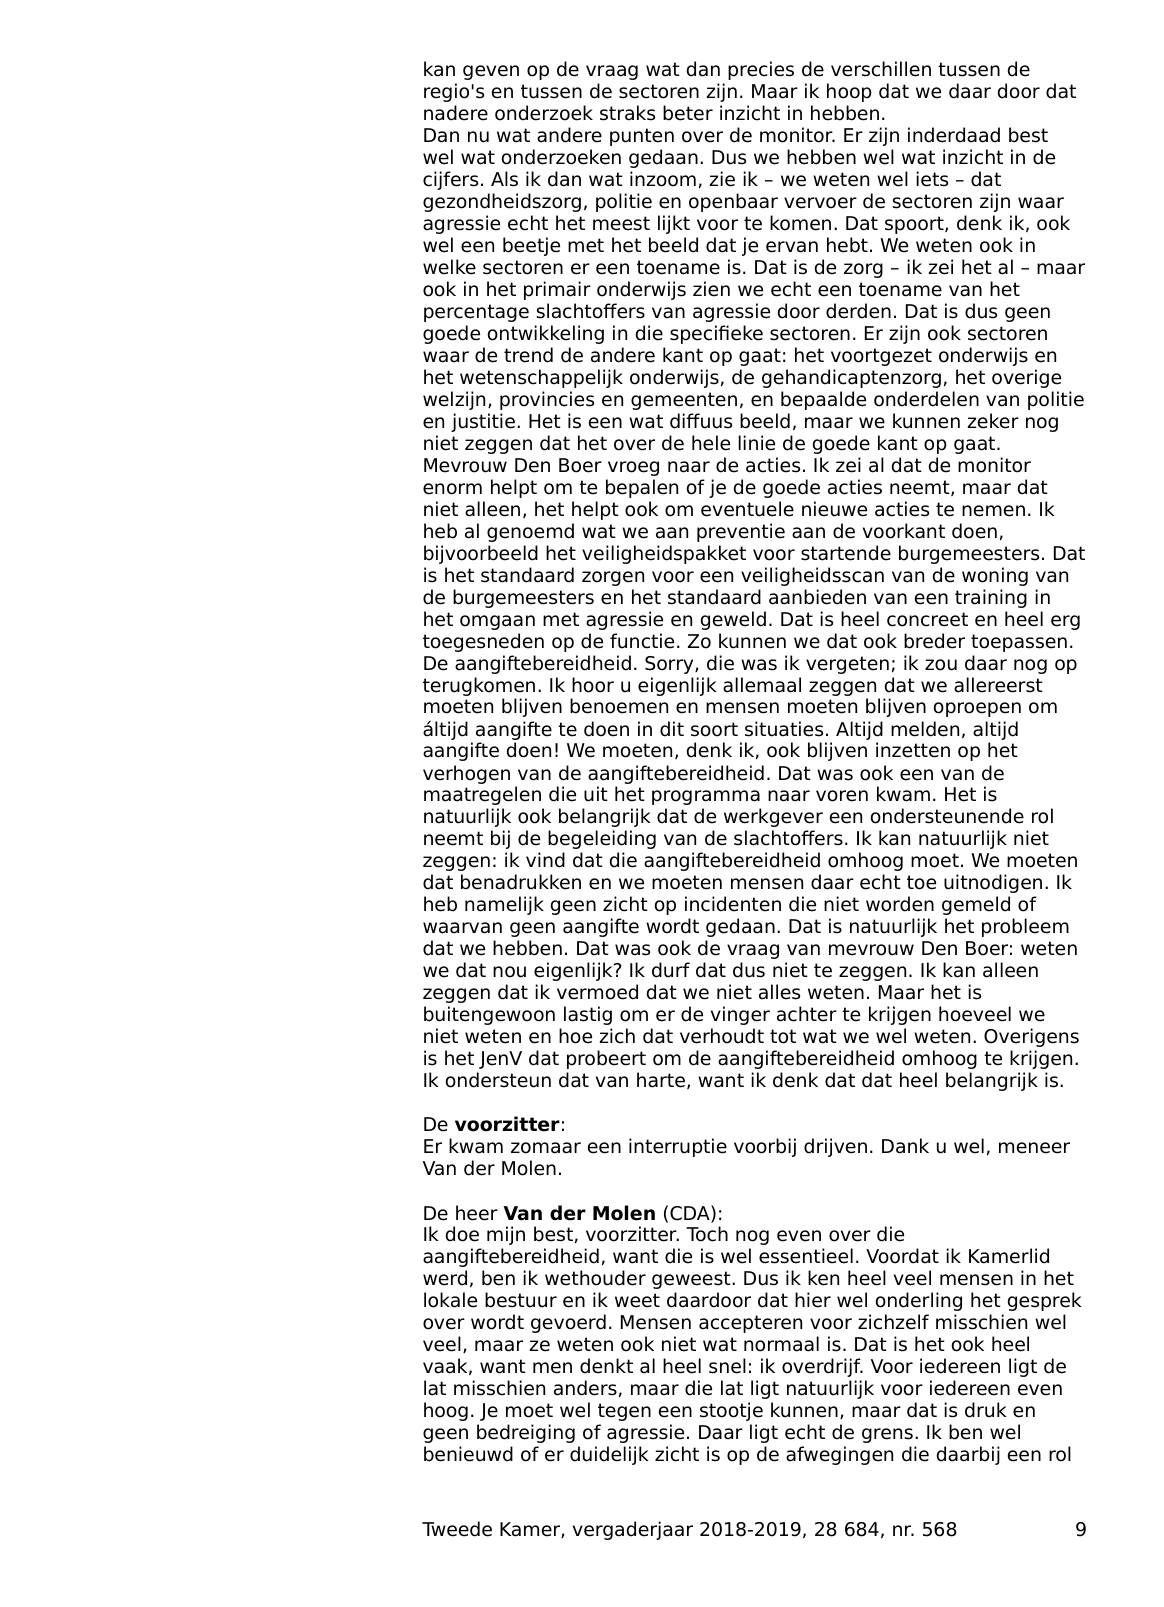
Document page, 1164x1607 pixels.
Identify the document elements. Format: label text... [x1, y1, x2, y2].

text De heer Van der Molen (CDA): [422, 1202, 1087, 1224]
text Mevrouw Den Boer vroeg naar de acties. Ik zei al dat de monitor enorm helpt om te bepalen of je de goede acties neemt, maar dat niet alleen, het helpt ook om eventuele nieuwe acties te nemen. Ik heb al genoemd wat we aan preventie aan de voorkant doen, bijvoorbeeld het veiligheidspakket voor startende burgemeesters. Dat is het standaard zorgen voor een veiligheidsscan van de woning van de burgemeesters en het standaard aanbieden van een training in het omgaan met agressie en geweld. Dat is heel concreet en heel erg toegesneden op de functie. Zo kunnen we dat ook breder toepassen. [422, 455, 1087, 652]
text Dan nu wat andere punten over de monitor. Er zijn inderdaad best wel wat onderzoeken gedaan. Dus we hebben wel wat inzicht in de cijfers. Als ik dan wat inzoom, zie ik – we weten wel iets – dat gezondheidszorg, politie en openbaar vervoer de sectoren zijn waar agressie echt het meest lijkt voor te komen. Dat spoort, denk ik, ook wel een beetje met het beeld dat je ervan hebt. We weten ook in welke sectoren er een toename is. Dat is de zorg – ik zei het al – maar ook in het primair onderwijs zien we echt een toename van het percentage slachtoffers van agressie door derden. Dat is dus geen goede ontwikkeling in die specifieke sectoren. Er zijn ook sectoren waar de trend de andere kant op gaat: het voortgezet onderwijs en het wetenschappelijk onderwijs, de gehandicaptenzorg, het overige welzijn, provincies en gemeenten, en bepaalde onderdelen van politie en justitie. Het is een wat diffuus beeld, maar we kunnen zeker nog niet zeggen dat het over de hele linie de goede kant op gaat. [422, 125, 1087, 455]
text De voorzitter: [422, 1114, 1087, 1136]
text Er kwam zomaar een interruptie voorbij drijven. Dank u wel, meneer Van der Molen. [422, 1136, 1087, 1180]
text kan geven op de vraag wat dan precies de verschillen tussen de regio's en tussen de sectoren zijn. Maar ik hoop dat we daar door dat nadere onderzoek straks beter inzicht in hebben. [422, 59, 1087, 125]
text De aangiftebereidheid. Sorry, die was ik vergeten; ik zou daar nog op terugkomen. Ik hoor u eigenlijk allemaal zeggen dat we allereerst moeten blijven benoemen en mensen moeten blijven oproepen om áltijd aangifte te doen in dit soort situaties. Altijd melden, altijd aangifte doen! We moeten, denk ik, ook blijven inzetten op het verhogen van de aangiftebereidheid. Dat was ook een van de maatregelen die uit het programma naar voren kwam. Het is natuurlijk ook belangrijk dat de werkgever een ondersteunende rol neemt bij de begeleiding van de slachtoffers. Ik kan natuurlijk niet zeggen: ik vind dat die aangiftebereidheid omhoog moet. We moeten dat benadrukken en we moeten mensen daar echt toe uitnodigen. Ik heb namelijk geen zicht op incidenten die niet worden gemeld of waarvan geen aangifte wordt gedaan. Dat is natuurlijk het probleem dat we hebben. Dat was ook de vraag van mevrouw Den Boer: weten we dat nou eigenlijk? Ik durf dat dus niet te zeggen. Ik kan alleen zeggen dat ik vermoed dat we niet alles weten. Maar het is buitengewoon lastig om er de vinger achter te krijgen hoeveel we niet weten en hoe zich dat verhoudt tot wat we wel weten. Overigens is het JenV dat probeert om de aangiftebereidheid omhoog te krijgen. Ik ondersteun dat van harte, want ik denk dat dat heel belangrijk is. [422, 652, 1087, 1092]
text Ik doe mijn best, voorzitter. Toch nog even over die aangiftebereidheid, want die is wel essentieel. Voordat ik Kamerlid werd, ben ik wethouder geweest. Dus ik ken heel veel mensen in het lokale bestuur en ik weet daardoor dat hier wel onderling het gesprek over wordt gevoerd. Mensen accepteren voor zichzelf misschien wel veel, maar ze weten ook niet wat normaal is. Dat is het ook heel vaak, want men denkt al heel snel: ik overdrijf. Voor iedereen ligt de lat misschien anders, maar die lat ligt natuurlijk voor iedereen even hoog. Je moet wel tegen een stootje kunnen, maar dat is druk en geen bedreiging of agressie. Daar ligt echt de grens. Ik ben wel benieuwd of er duidelijk zicht is op de afwegingen die daarbij een rol [422, 1224, 1087, 1466]
